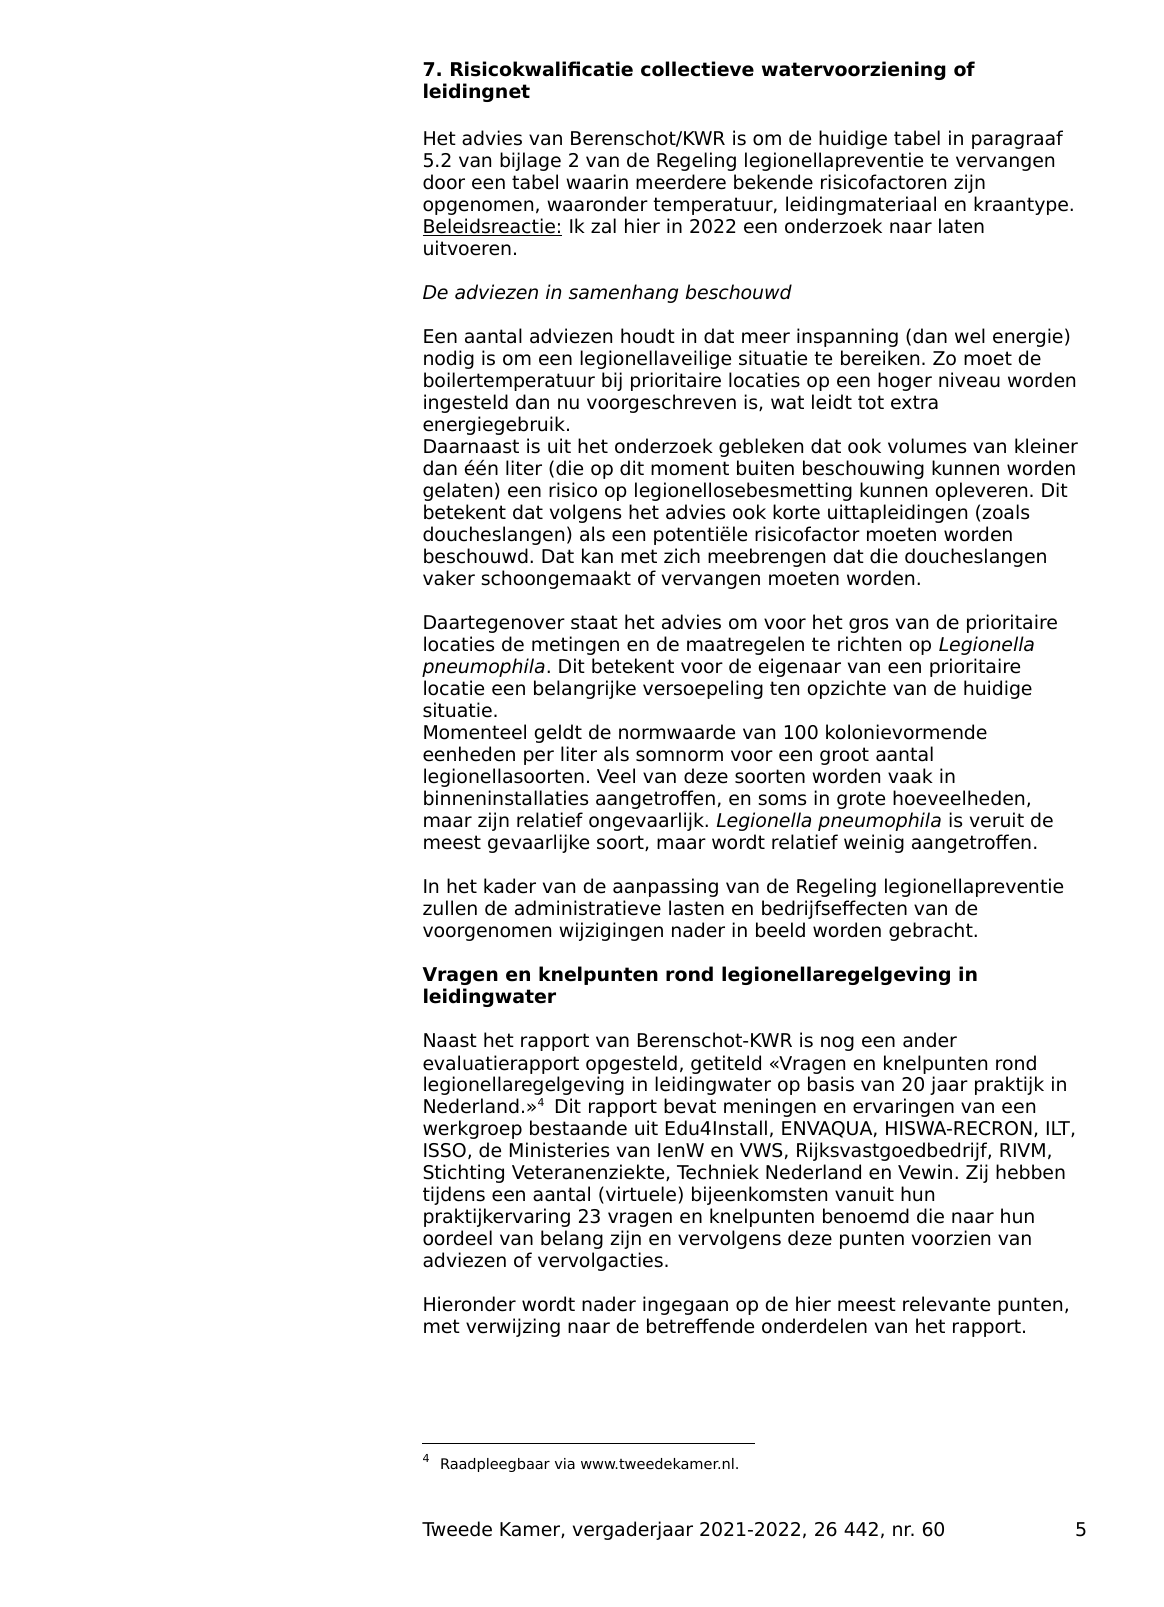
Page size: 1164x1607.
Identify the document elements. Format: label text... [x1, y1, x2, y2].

text Het advies van Berenschot/KWR is om de huidige tabel in paragraaf 5.2 van bijlage 2 van de Regeling legionellapreventie te vervangen door een tabel waarin meerdere bekende risicofactoren zijn opgenomen, waaronder temperatuur, leidingmateriaal en kraantype. [422, 128, 1087, 216]
subtitle Vragen en knelpunten rond legionellaregelgeving in leidingwater [422, 964, 1087, 1008]
text Daarnaast is uit het onderzoek gebleken dat ook volumes van kleiner dan één liter (die op dit moment buiten beschouwing kunnen worden gelaten) een risico op legionellosebesmetting kunnen opleveren. Dit betekent dat volgens het advies ook korte uittapleidingen (zoals doucheslangen) als een potentiële risicofactor moeten worden beschouwd. Dat kan met zich meebrengen dat die doucheslangen vaker schoongemaakt of vervangen moeten worden. [422, 436, 1087, 590]
text Beleidsreactie: Ik zal hier in 2022 een onderzoek naar laten uitvoeren. [422, 216, 1087, 260]
text Een aantal adviezen houdt in dat meer inspanning (dan wel energie) nodig is om een legionellaveilige situatie te bereiken. Zo moet de boilertemperatuur bij prioritaire locaties op een hoger niveau worden ingesteld dan nu voorgeschreven is, wat leidt tot extra energiegebruik. [422, 326, 1087, 436]
text Hieronder wordt nader ingegaan op de hier meest relevante punten, met verwijzing naar de betreffende onderdelen van het rapport. [422, 1294, 1087, 1338]
text Daartegenover staat het advies om voor het gros van de prioritaire locaties de metingen en de maatregelen te richten op Legionella pneumophila. Dit betekent voor de eigenaar van een prioritaire locatie een belangrijke versoepeling ten opzichte van de huidige situatie. [422, 612, 1087, 722]
text In het kader van de aanpassing van de Regeling legionellapreventie zullen de administratieve lasten en bedrijfseffecten van de voorgenomen wijzigingen nader in beeld worden gebracht. [422, 876, 1087, 942]
text Raadpleegbaar via www.tweedekamer.nl. [422, 1452, 1087, 1474]
subtitle 7. Risicokwalificatie collectieve watervoorziening of leidingnet [422, 59, 1087, 103]
text Momenteel geldt de normwaarde van 100 kolonievormende eenheden per liter als somnorm voor een groot aantal legionellasoorten. Veel van deze soorten worden vaak in binneninstallaties aangetroffen, en soms in grote hoeveelheden, maar zijn relatief ongevaarlijk. Legionella pneumophila is veruit de meest gevaarlijke soort, maar wordt relatief weinig aangetroffen. [422, 722, 1087, 854]
subtitle De adviezen in samenhang beschouwd [422, 282, 1087, 304]
text Naast het rapport van Berenschot-KWR is nog een ander evaluatierapport opgesteld, getiteld «Vragen en knelpunten rond legionellaregelgeving in leidingwater op basis van 20 jaar praktijk in Nederland.» Dit rapport bevat meningen en ervaringen van een werkgroep bestaande uit Edu4Install, ENVAQUA, HISWA-RECRON, ILT, ISSO, de Ministeries van IenW en VWS, Rijksvastgoedbedrijf, RIVM, Stichting Veteranenziekte, Techniek Nederland en Vewin. Zij hebben tijdens een aantal (virtuele) bijeenkomsten vanuit hun praktijkervaring 23 vragen en knelpunten benoemd die naar hun oordeel van belang zijn en vervolgens deze punten voorzien van adviezen of vervolgacties. [422, 1030, 1087, 1272]
